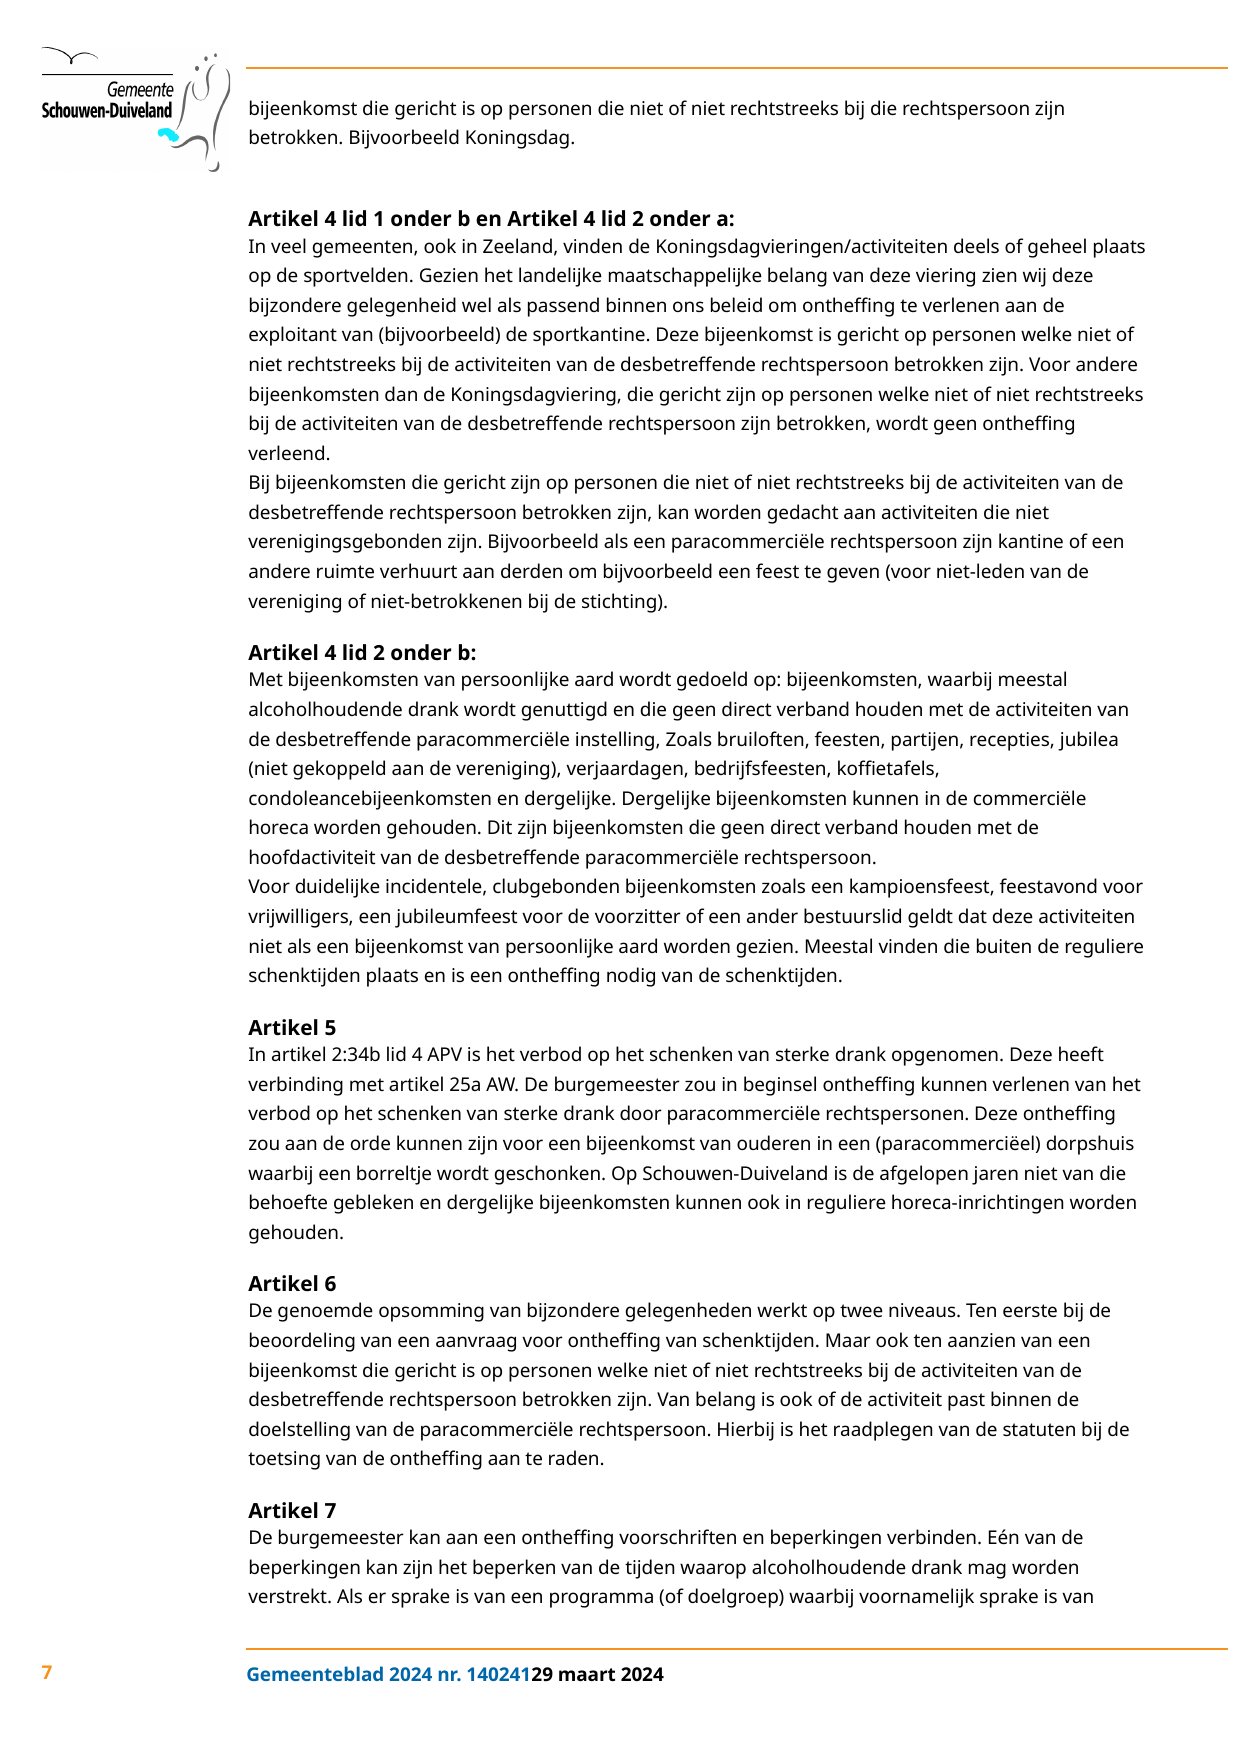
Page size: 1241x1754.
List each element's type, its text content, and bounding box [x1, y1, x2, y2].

text bijeenkomst die gericht is op personen die niet of niet rechtstreeks bij die rechtspersoon zijn betrokken. Bijvoorbeeld Koningsdag. [248, 95, 1152, 150]
text Artikel 4 lid 1 onder b en Artikel 4 lid 2 onder a: [248, 204, 1152, 233]
picture [41, 47, 231, 172]
text Met bijeenkomsten van persoonlijke aard wordt gedoeld op: bijeenkomsten, waarbij meestal alcoholhoudende drank wordt genuttigd en die geen direct verband houden met de activiteiten van de desbetreffende paracommerciële instelling, Zoals bruiloften, feesten, partijen, recepties, jubilea (niet gekoppeld aan de vereniging), verjaardagen, bedrijfsfeesten, koffietafels, condoleancebijeenkomsten en dergelijke. Dergelijke bijeenkomsten kunnen in de commerciële horeca worden gehouden. Dit zijn bijeenkomsten die geen direct verband houden met de hoofdactiviteit van de desbetreffende paracommerciële rechtspersoon. [248, 667, 1152, 870]
text In veel gemeenten, ook in Zeeland, vinden de Koningsdagvieringen/activiteiten deels of geheel plaats op de sportvelden. Gezien het landelijke maatschappelijke belang van deze viering zien wij deze bijzondere gelegenheid wel als passend binnen ons beleid om ontheffing te verlenen aan de exploitant van (bijvoorbeeld) de sportkantine. Deze bijeenkomst is gericht op personen welke niet of niet rechtstreeks bij de activiteiten van de desbetreffende rechtspersoon betrokken zijn. Voor andere bijeenkomsten dan de Koningsdagviering, die gericht zijn op personen welke niet of niet rechtstreeks bij de activiteiten van de desbetreffende rechtspersoon zijn betrokken, wordt geen ontheffing verleend. [248, 233, 1152, 466]
text Artikel 7 [248, 1496, 1152, 1524]
text Artikel 4 lid 2 onder b: [248, 638, 1152, 667]
text Voor duidelijke incidentele, clubgebonden bijeenkomsten zoals een kampioensfeest, feestavond voor vrijwilligers, een jubileumfeest voor de voorzitter of een ander bestuurslid geldt dat deze activiteiten niet als een bijeenkomst van persoonlijke aard worden gezien. Meestal vinden die buiten de reguliere schenktijden plaats en is een ontheffing nodig van de schenktijden. [248, 874, 1152, 988]
text Artikel 5 [248, 1013, 1152, 1041]
text Bij bijeenkomsten die gericht zijn op personen die niet of niet rechtstreeks bij de activiteiten van de desbetreffende rechtspersoon betrokken zijn, kan worden gedacht aan activiteiten die niet verenigingsgebonden zijn. Bijvoorbeeld als een paracommerciële rechtspersoon zijn kantine of een andere ruimte verhuurt aan derden om bijvoorbeeld een feest te geven (voor niet-leden van de vereniging of niet-betrokkenen bij de stichting). [248, 469, 1152, 613]
text Artikel 6 [248, 1269, 1152, 1298]
text De burgemeester kan aan een ontheffing voorschriften en beperkingen verbinden. Eén van de beperkingen kan zijn het beperken van de tijden waarop alcoholhoudende drank mag worden verstrekt. Als er sprake is van een programma (of doelgroep) waarbij voornamelijk sprake is van [248, 1524, 1152, 1609]
text In artikel 2:34b lid 4 APV is het verbod op het schenken van sterke drank opgenomen. Deze heeft verbinding met artikel 25a AW. De burgemeester zou in beginsel ontheffing kunnen verlenen van het verbod op het schenken van sterke drank door paracommerciële rechtspersonen. Deze ontheffing zou aan de orde kunnen zijn voor een bijeenkomst van ouderen in een (paracommerciëel) dorpshuis waarbij een borreltje wordt geschonken. Op Schouwen-Duiveland is de afgelopen jaren niet van die behoefte gebleken en dergelijke bijeenkomsten kunnen ook in reguliere horeca-inrichtingen worden gehouden. [248, 1041, 1152, 1244]
text De genoemde opsomming van bijzondere gelegenheden werkt op twee niveaus. Ten eerste bij de beoordeling van een aanvraag voor ontheffing van schenktijden. Maar ook ten aanzien van een bijeenkomst die gericht is op personen welke niet of niet rechtstreeks bij de activiteiten van de desbetreffende rechtspersoon betrokken zijn. Van belang is ook of de activiteit past binnen de doelstelling van de paracommerciële rechtspersoon. Hierbij is het raadplegen van de statuten bij de toetsing van de ontheffing aan te raden. [248, 1298, 1152, 1471]
